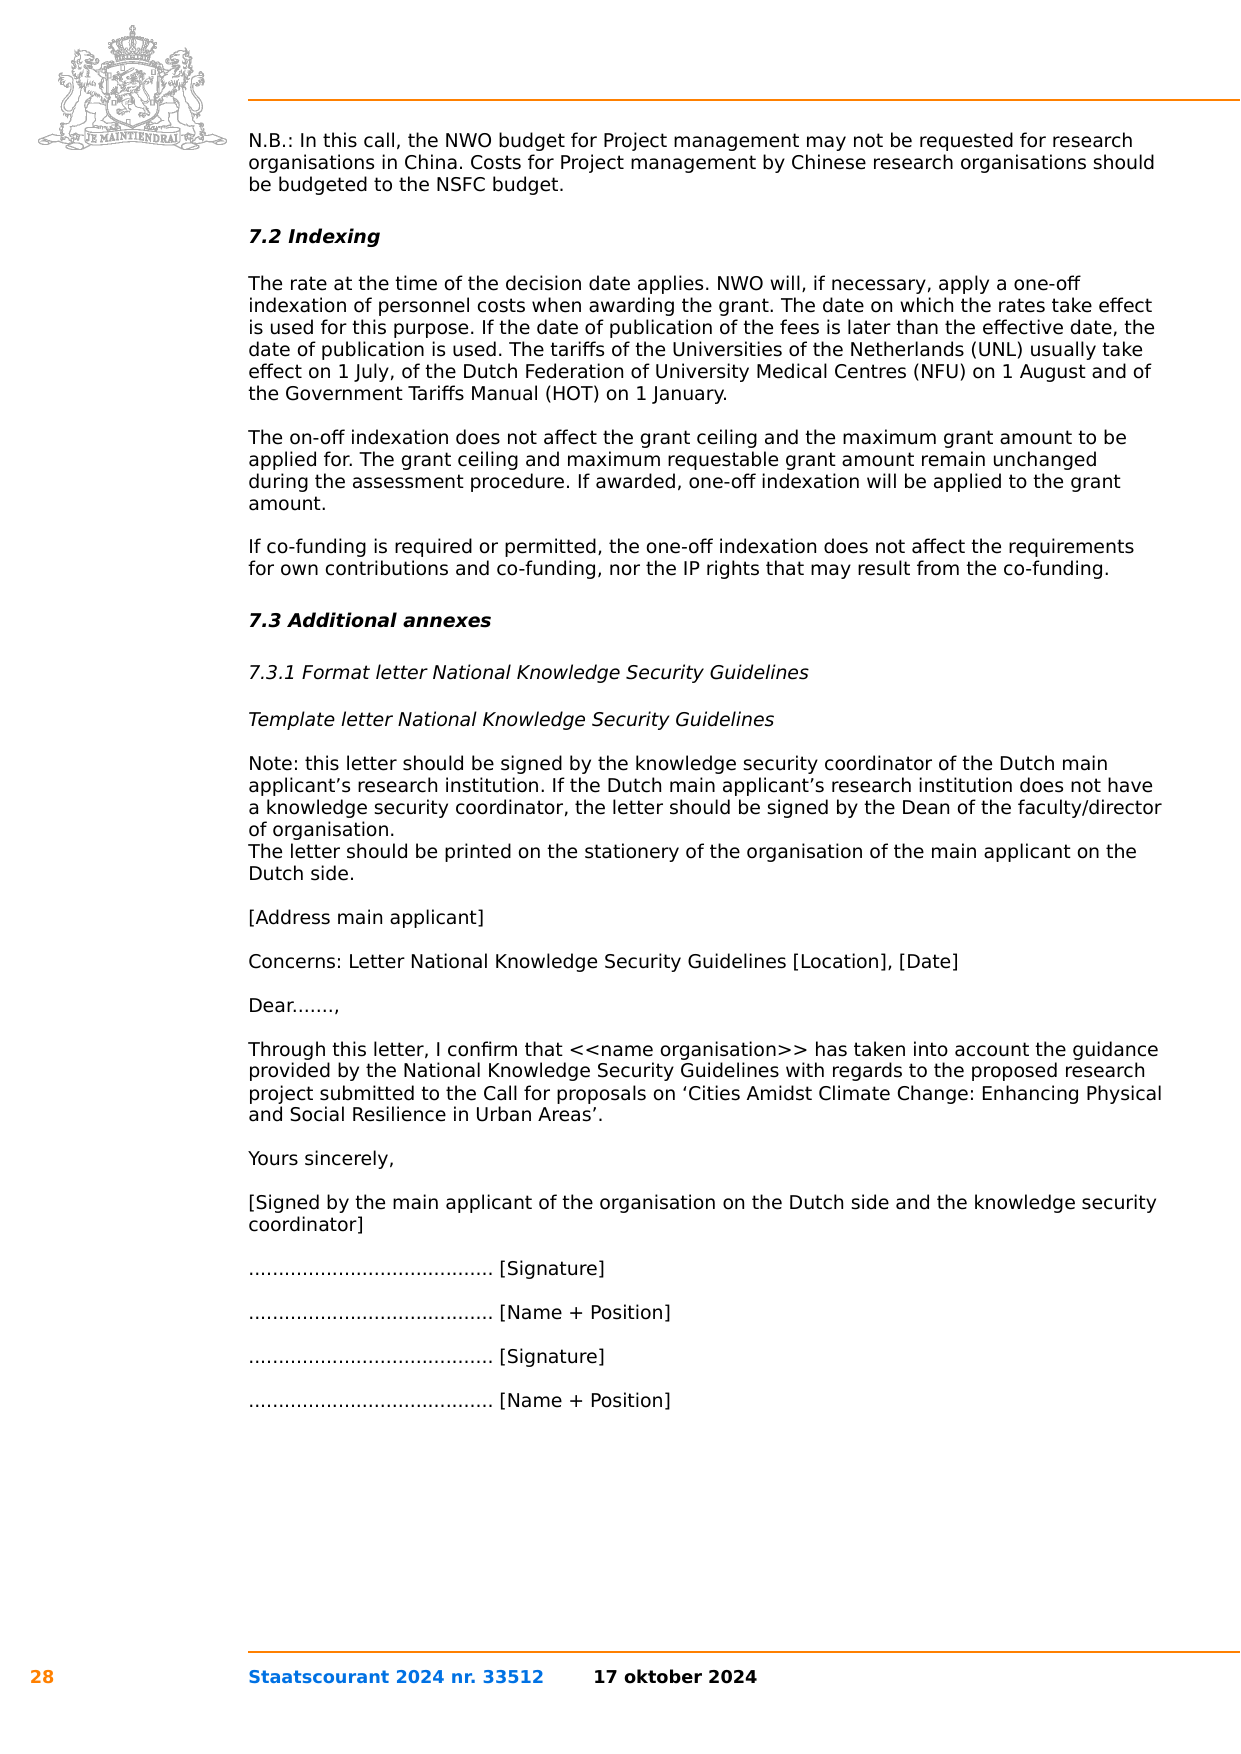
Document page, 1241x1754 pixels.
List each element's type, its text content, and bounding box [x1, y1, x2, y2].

text Template letter National Knowledge Security Guidelines [248, 709, 1163, 731]
text If co-funding is required or permitted, the one-off indexation does not affect the requirements for own contributions and co-funding, nor the IP rights that may result from the co-funding. [248, 536, 1163, 580]
text The on-off indexation does not affect the grant ceiling and the maximum grant amount to be applied for. The grant ceiling and maximum requestable grant amount remain unchanged during the assessment procedure. If awarded, one-off indexation will be applied to the grant amount. [248, 427, 1163, 514]
subtitle 7.2 Indexing [248, 226, 1163, 248]
subtitle 7.3.1 Format letter National Knowledge Security Guidelines [248, 662, 1163, 684]
text Note: this letter should be signed by the knowledge security coordinator of the Dutch main applicant’s research institution. If the Dutch main applicant’s research institution does not have a knowledge security coordinator, the letter should be signed by the Dean of the faculty/director of organisation. [248, 753, 1163, 841]
text ......................................... [Name + Position] [248, 1389, 1163, 1411]
text The rate at the time of the decision date applies. NWO will, if necessary, apply a one-off indexation of personnel costs when awarding the grant. The date on which the rates take effect is used for this purpose. If the date of publication of the fees is later than the effective date, the date of publication is used. The tariffs of the Universities of the Netherlands (UNL) usually take effect on 1 July, of the Dutch Federation of University Medical Centres (NFU) on 1 August and of the Government Tariffs Manual (HOT) on 1 January. [248, 273, 1163, 405]
text The letter should be printed on the stationery of the organisation of the main applicant on the Dutch side. [248, 841, 1163, 885]
text Yours sincerely, [248, 1148, 1163, 1170]
text Through this letter, I confirm that <<name organisation>> has taken into account the guidance provided by the National Knowledge Security Guidelines with regards to the proposed research project submitted to the Call for proposals on ‘Cities Amidst Climate Change: Enhancing Physical and Social Resilience in Urban Areas’. [248, 1038, 1163, 1126]
text Concerns: Letter National Knowledge Security Guidelines [Location], [Date] [248, 951, 1163, 973]
text ......................................... [Name + Position] [248, 1302, 1163, 1324]
text N.B.: In this call, the NWO budget for Project management may not be requested for research organisations in China. Costs for Project management by Chinese research organisations should be budgeted to the NSFC budget. [248, 130, 1163, 196]
text [Address main applicant] [248, 907, 1163, 929]
picture [38, 25, 227, 150]
subtitle 7.3 Additional annexes [248, 610, 1163, 632]
text Dear......., [248, 994, 1163, 1017]
text ......................................... [Signature] [248, 1258, 1163, 1280]
text ......................................... [Signature] [248, 1346, 1163, 1368]
text [Signed by the main applicant of the organisation on the Dutch side and the knowledge security coordinator] [248, 1192, 1163, 1236]
